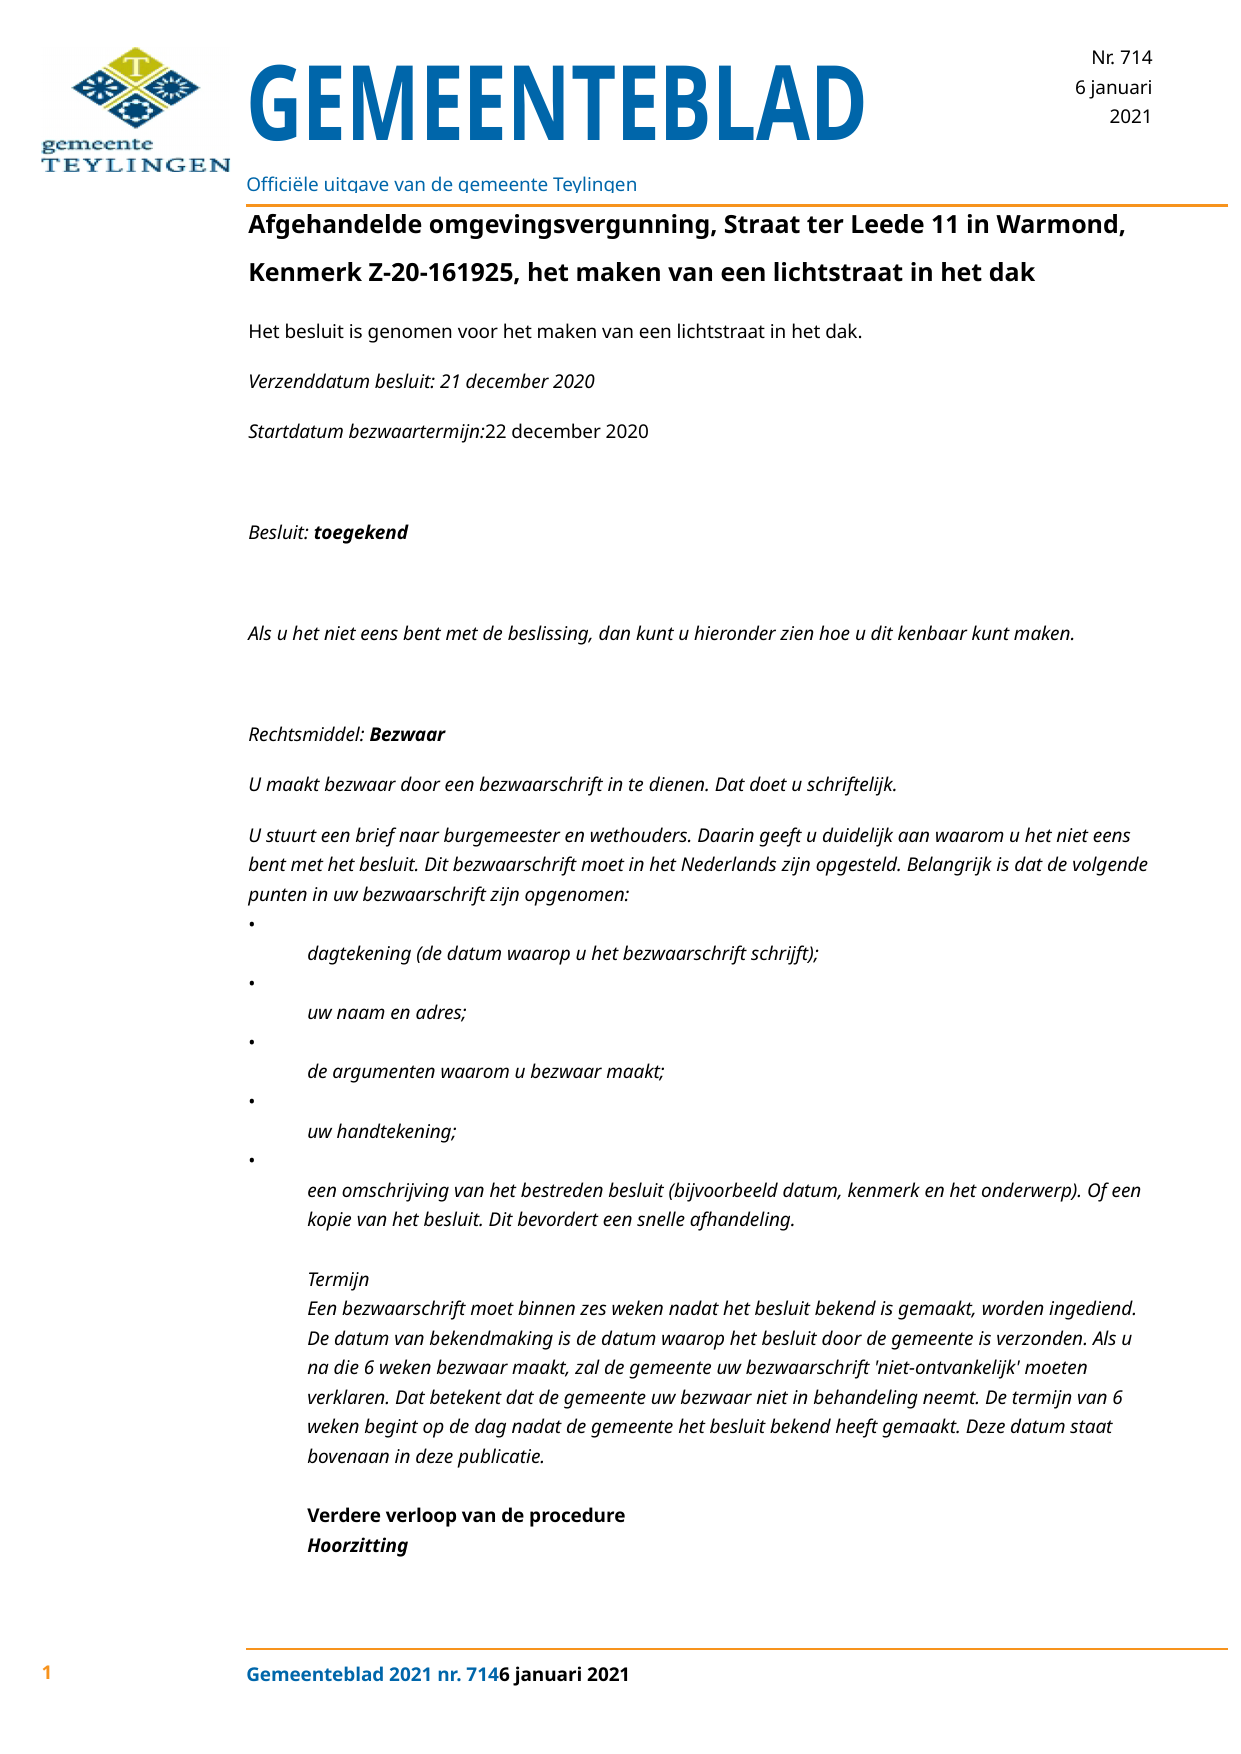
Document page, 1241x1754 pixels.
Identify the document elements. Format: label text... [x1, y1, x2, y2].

text Afgehandelde omgevingsvergunning, Straat ter Leede 11 in Warmond, Kenmerk Z-20-161925, het maken van een lichtstraat in het dak [248, 207, 1152, 288]
text Rechtsmiddel: Bezwaar [248, 721, 1152, 747]
text Startdatum bezwaartermijn:22 december 2020 [248, 419, 1152, 444]
picture [41, 47, 231, 172]
list uw handtekening; [248, 1118, 1152, 1144]
text Besluit: toegekend [248, 519, 1152, 545]
text Het besluit is genomen voor het maken van een lichtstraat in het dak. [248, 318, 1152, 344]
list dagtekening (de datum waarop u het bezwaarschrift schrijft); [248, 940, 1152, 966]
list de argumenten waarom u bezwaar maakt; [248, 1059, 1152, 1084]
list een omschrijving van het bestreden besluit (bijvoorbeeld datum, kenmerk en het onderwerp). Of een kopie van het besluit. Dit bevordert een snelle afhandeling. [248, 1177, 1152, 1232]
text U stuurt een brief naar burgemeester en wethouders. Daarin geeft u duidelijk aan waarom u het niet eens bent met het besluit. Dit bezwaarschrift moet in het Nederlands zijn opgesteld. Belangrijk is dat de volgende punten in uw bezwaarschrift zijn opgenomen: [248, 822, 1152, 907]
text U maakt bezwaar door een bezwaarschrift in te dienen. Dat doet u schriftelijk. [248, 772, 1152, 797]
list Een bezwaarschrift moet binnen zes weken nadat het besluit bekend is gemaakt, worden ingediend. De datum van bekendmaking is de datum waarop het besluit door de gemeente is verzonden. Als u na die 6 weken bezwaar maakt, zal de gemeente uw bezwaarschrift 'niet-ontvankelijk' moeten verklaren. Dat betekent dat de gemeente uw bezwaar niet in behandeling neemt. De termijn van 6 weken begint op de dag nadat de gemeente het besluit bekend heeft gemaakt. Deze datum staat bovenaan in deze publicatie. [248, 1295, 1152, 1469]
list Hoorzitting [248, 1532, 1152, 1558]
list uw naam en adres; [248, 999, 1152, 1025]
text Verzenddatum besluit: 21 december 2020 [248, 368, 1152, 394]
list Termijn [248, 1266, 1152, 1292]
list Verdere verloop van de procedure [248, 1502, 1152, 1528]
text Als u het niet eens bent met de beslissing, dan kunt u hieronder zien hoe u dit kenbaar kunt maken. [248, 620, 1152, 646]
